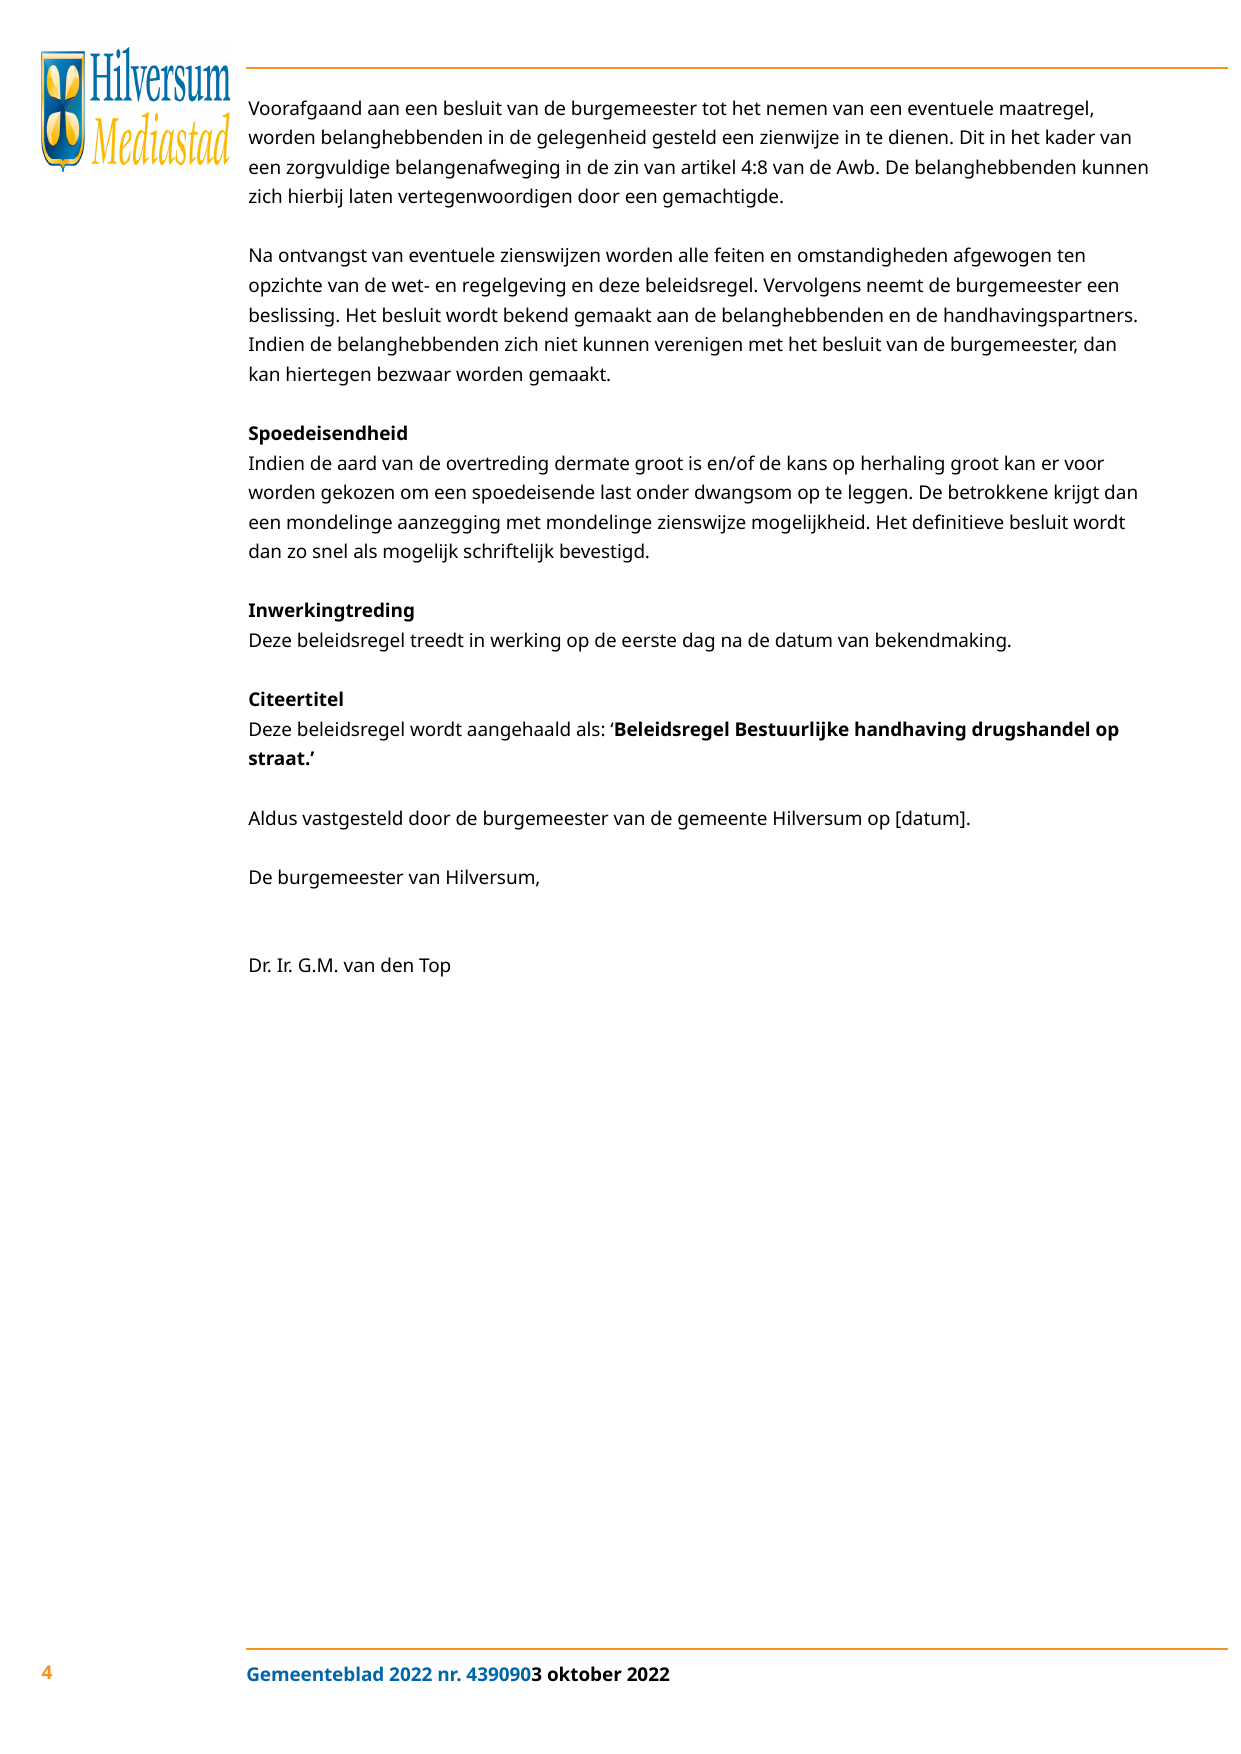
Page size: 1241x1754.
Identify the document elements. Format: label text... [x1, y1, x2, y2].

picture [41, 47, 231, 172]
text Na ontvangst van eventuele zienswijzen worden alle feiten en omstandigheden afgewogen ten opzichte van de wet- en regelgeving en deze beleidsregel. Vervolgens neemt de burgemeester een beslissing. Het besluit wordt bekend gemaakt aan de belanghebbenden en de handhavingspartners. Indien de belanghebbenden zich niet kunnen verenigen met het besluit van de burgemeester, dan kan hiertegen bezwaar worden gemaakt. [248, 243, 1152, 387]
text De burgemeester van Hilversum, [248, 864, 1152, 890]
text Inwerkingtreding [248, 598, 1152, 623]
text Spoedeisendheid [248, 420, 1152, 446]
text Dr. Ir. G.M. van den Top [248, 953, 1152, 978]
text Aldus vastgesteld door de burgemeester van de gemeente Hilversum op [datum]. [248, 805, 1152, 831]
text Voorafgaand aan een besluit van de burgemeester tot het nemen van een eventuele maatregel, worden belanghebbenden in de gelegenheid gesteld een zienwijze in te dienen. Dit in het kader van een zorgvuldige belangenafweging in de zin van artikel 4:8 van de Awb. De belanghebbenden kunnen zich hierbij laten vertegenwoordigen door een gemachtigde. [248, 95, 1152, 209]
text Deze beleidsregel treedt in werking op de eerste dag na de datum van bekendmaking. [248, 627, 1152, 653]
text Indien de aard van de overtreding dermate groot is en/of de kans op herhaling groot kan er voor worden gekozen om een spoedeisende last onder dwangsom op te leggen. De betrokkene krijgt dan een mondelinge aanzegging met mondelinge zienswijze mogelijkheid. Het definitieve besluit wordt dan zo snel als mogelijk schriftelijk bevestigd. [248, 450, 1152, 564]
text Citeertitel [248, 686, 1152, 712]
text Deze beleidsregel wordt aangehaald als: ‘Beleidsregel Bestuurlijke handhaving drugshandel op straat.’ [248, 716, 1152, 771]
